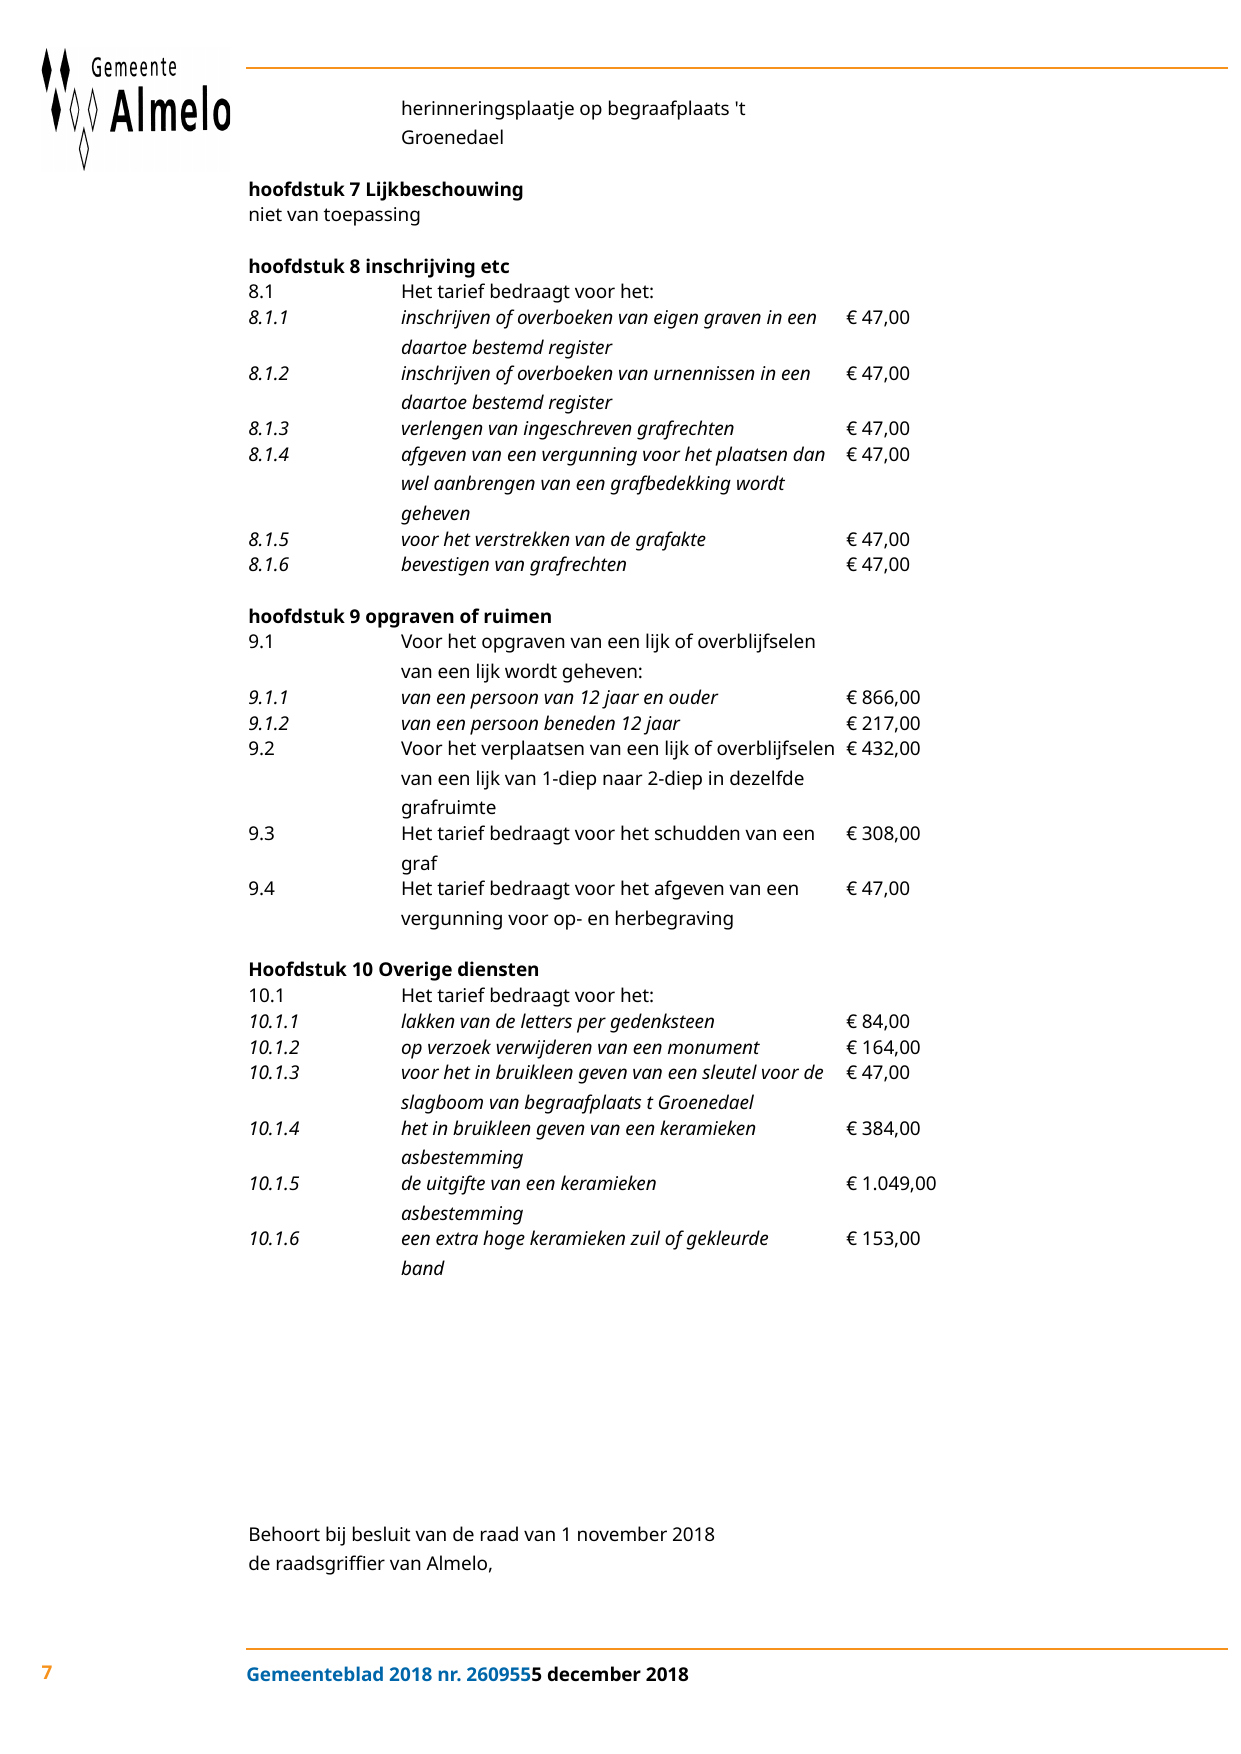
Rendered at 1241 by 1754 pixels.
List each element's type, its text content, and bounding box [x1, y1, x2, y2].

table_cell 8.1.5 [248, 526, 401, 551]
table_cell € 47,00 [846, 526, 999, 551]
table_cell [999, 629, 1152, 684]
table_cell € 84,00 [846, 1008, 999, 1034]
table_cell [999, 1226, 1152, 1281]
table_cell [999, 415, 1152, 441]
table_cell [999, 684, 1152, 710]
table_cell Het tarief bedraagt voor het afgeven van een vergunning voor op- en herbegraving [401, 876, 846, 931]
table_cell 8.1 [248, 279, 401, 304]
table_cell inschrijven of overboeken van urnennissen in een daartoe bestemd register [401, 360, 846, 415]
table_cell € 47,00 [846, 415, 999, 441]
table_cell [999, 735, 1152, 820]
table_cell Voor het verplaatsen van een lijk of overblijfselen van een lijk van 1-diep naar 2-diep in dezelfde grafruimte [401, 735, 846, 820]
table_cell [999, 1008, 1152, 1034]
table_cell op verzoek verwijderen van een monument [401, 1034, 846, 1059]
table_cell Het tarief bedraagt voor het schudden van een graf [401, 820, 846, 876]
table_cell [999, 253, 1152, 279]
table_cell voor het verstrekken van de grafakte [401, 526, 846, 551]
table_cell 8.1.2 [248, 360, 401, 415]
table_cell [999, 1034, 1152, 1059]
table_cell 8.1.6 [248, 551, 401, 577]
table_cell [846, 95, 999, 150]
table_cell [999, 957, 1152, 982]
table_cell [846, 279, 999, 304]
table_cell 9.3 [248, 820, 401, 876]
table_cell € 308,00 [846, 820, 999, 876]
table_cell € 47,00 [846, 551, 999, 577]
table_cell € 1.049,00 [846, 1170, 999, 1226]
table_cell 10.1.5 [248, 1170, 401, 1226]
table_cell [846, 629, 999, 684]
table_cell de uitgifte van een keramieken asbestemming [401, 1170, 846, 1226]
table_cell [999, 526, 1152, 551]
table_cell bevestigen van grafrechten [401, 551, 846, 577]
table_cell 9.4 [248, 876, 401, 931]
table_cell afgeven van een vergunning voor het plaatsen dan wel aanbrengen van een grafbedekking wordt geheven [401, 441, 846, 526]
table_cell 10.1.1 [248, 1008, 401, 1034]
table_cell 9.1 [248, 629, 401, 684]
table_cell [846, 150, 999, 176]
table_cell [999, 983, 1152, 1008]
table_cell € 164,00 [846, 1034, 999, 1059]
table_cell [999, 1115, 1152, 1170]
table_cell [248, 227, 401, 253]
table_cell € 47,00 [846, 1060, 999, 1115]
text Behoort bij besluit van de raad van 1 november 2018 [248, 1521, 1152, 1546]
table_cell € 153,00 [846, 1226, 999, 1281]
table_cell € 47,00 [846, 441, 999, 526]
table_cell € 217,00 [846, 710, 999, 735]
table_cell 10.1.3 [248, 1060, 401, 1115]
table_cell [401, 150, 846, 176]
table_cell Het tarief bedraagt voor het: [401, 983, 846, 1008]
table_cell 10.1 [248, 983, 401, 1008]
table_cell [248, 150, 401, 176]
table_cell [999, 876, 1152, 931]
table_cell 9.1.1 [248, 684, 401, 710]
table_cell van een persoon beneden 12 jaar [401, 710, 846, 735]
table_cell Hoofdstuk 10 Overige diensten [248, 957, 999, 982]
table_cell [401, 227, 846, 253]
table_cell [999, 202, 1152, 227]
table_cell [999, 1060, 1152, 1115]
table_cell [999, 305, 1152, 360]
table_cell [999, 441, 1152, 526]
table_cell [999, 176, 1152, 202]
table_cell [846, 931, 999, 957]
table_cell [401, 577, 846, 603]
table_cell € 384,00 [846, 1115, 999, 1170]
table_cell [401, 931, 846, 957]
table_cell [999, 931, 1152, 957]
table_cell inschrijven of overboeken van eigen graven in een daartoe bestemd register [401, 305, 846, 360]
table_cell Het tarief bedraagt voor het: [401, 279, 846, 304]
table_cell [999, 1170, 1152, 1226]
table_cell verlengen van ingeschreven grafrechten [401, 415, 846, 441]
table_cell [999, 95, 1152, 150]
table_cell niet van toepassing [248, 202, 999, 227]
table_cell [846, 983, 999, 1008]
table_cell [999, 227, 1152, 253]
table_cell hoofdstuk 9 opgraven of ruimen [248, 603, 999, 629]
table_cell Voor het opgraven van een lijk of overblijfselen van een lijk wordt geheven: [401, 629, 846, 684]
table_cell lakken van de letters per gedenksteen [401, 1008, 846, 1034]
table_cell 10.1.6 [248, 1226, 401, 1281]
table_cell [248, 577, 401, 603]
table_cell € 432,00 [846, 735, 999, 820]
table_cell [999, 603, 1152, 629]
table_cell 10.1.2 [248, 1034, 401, 1059]
table_cell een extra hoge keramieken zuil of gekleurde band [401, 1226, 846, 1281]
table_cell 8.1.4 [248, 441, 401, 526]
table_cell [999, 551, 1152, 577]
text de raadsgriffier van Almelo, [248, 1550, 1152, 1576]
table_cell [248, 95, 401, 150]
table_cell € 47,00 [846, 876, 999, 931]
table_cell 8.1.3 [248, 415, 401, 441]
table_cell € 866,00 [846, 684, 999, 710]
table_cell € 47,00 [846, 360, 999, 415]
table_cell voor het in bruikleen geven van een sleutel voor de slagboom van begraafplaats t Groenedael [401, 1060, 846, 1115]
table_cell [999, 577, 1152, 603]
table_cell 9.1.2 [248, 710, 401, 735]
table_cell [999, 360, 1152, 415]
table_cell 10.1.4 [248, 1115, 401, 1170]
table_cell hoofdstuk 8 inschrijving etc [248, 253, 999, 279]
table_cell [999, 279, 1152, 304]
table_cell [999, 150, 1152, 176]
table_cell [846, 227, 999, 253]
table_cell [846, 577, 999, 603]
table_cell 8.1.1 [248, 305, 401, 360]
table_cell [999, 820, 1152, 876]
picture [41, 47, 231, 172]
table_cell € 47,00 [846, 305, 999, 360]
table_cell van een persoon van 12 jaar en ouder [401, 684, 846, 710]
table_cell [999, 710, 1152, 735]
table_cell herinneringsplaatje op begraafplaats 't Groenedael [401, 95, 846, 150]
table_cell 9.2 [248, 735, 401, 820]
table_cell [248, 931, 401, 957]
table_cell het in bruikleen geven van een keramieken asbestemming [401, 1115, 846, 1170]
table_cell hoofdstuk 7 Lijkbeschouwing [248, 176, 999, 202]
